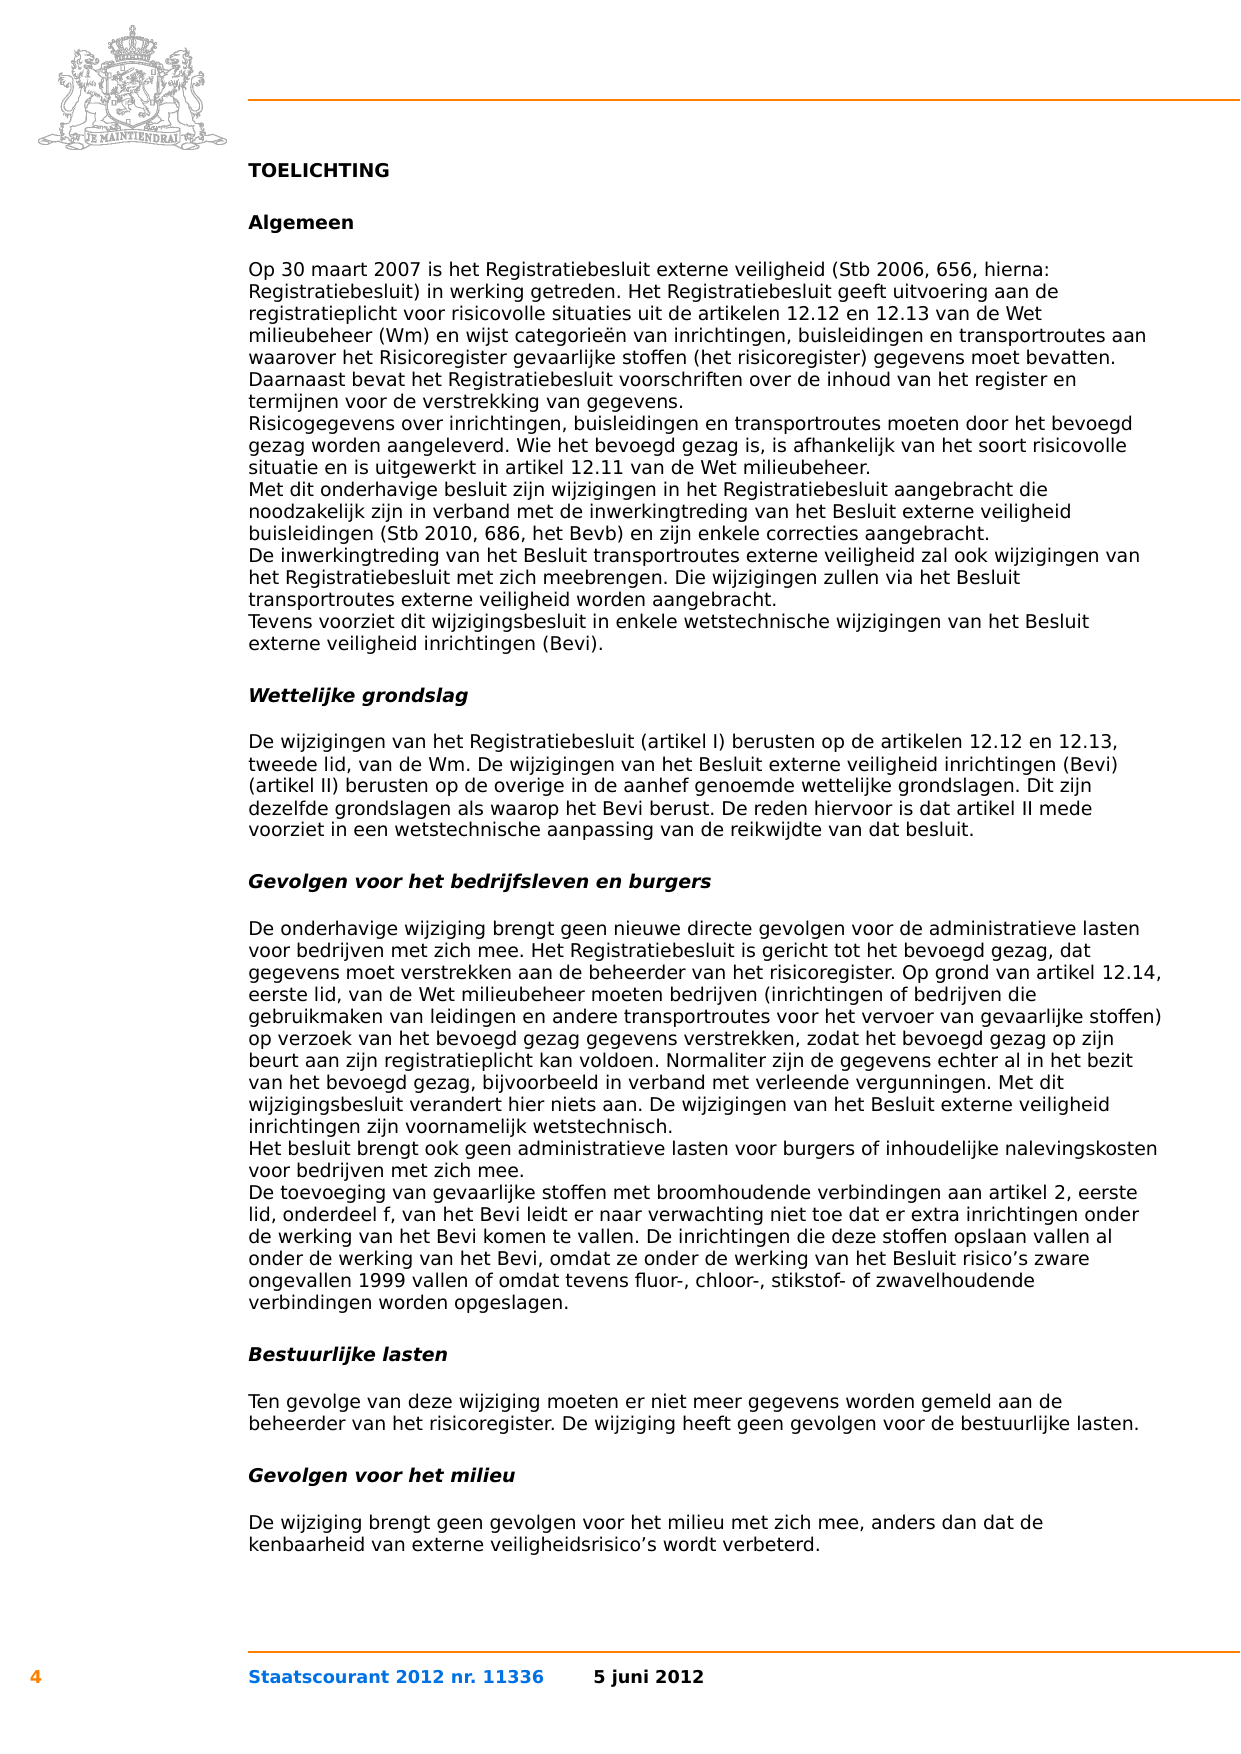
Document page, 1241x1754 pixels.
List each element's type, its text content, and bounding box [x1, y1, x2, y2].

picture [38, 25, 227, 150]
subtitle Algemeen [248, 212, 1163, 234]
text De wijziging brengt geen gevolgen voor het milieu met zich mee, anders dan dat de kenbaarheid van externe veiligheidsrisico’s wordt verbeterd. [248, 1512, 1163, 1556]
subtitle Wettelijke grondslag [248, 684, 1163, 706]
text De onderhavige wijziging brengt geen nieuwe directe gevolgen voor de administratieve lasten voor bedrijven met zich mee. Het Registratiebesluit is gericht tot het bevoegd gezag, dat gegevens moet verstrekken aan de beheerder van het risicoregister. Op grond van artikel 12.14, eerste lid, van de Wet milieubeheer moeten bedrijven (inrichtingen of bedrijven die gebruikmaken van leidingen en andere transportroutes voor het vervoer van gevaarlijke stoffen) op verzoek van het bevoegd gezag gegevens verstrekken, zodat het bevoegd gezag op zijn beurt aan zijn registratieplicht kan voldoen. Normaliter zijn de gegevens echter al in het bezit van het bevoegd gezag, bijvoorbeeld in verband met verleende vergunningen. Met dit wijzigingsbesluit verandert hier niets aan. De wijzigingen van het Besluit externe veiligheid inrichtingen zijn voornamelijk wetstechnisch. [248, 918, 1163, 1138]
subtitle Gevolgen voor het milieu [248, 1465, 1163, 1487]
text Met dit onderhavige besluit zijn wijzigingen in het Registratiebesluit aangebracht die noodzakelijk zijn in verband met de inwerkingtreding van het Besluit externe veiligheid buisleidingen (Stb 2010, 686, het Bevb) en zijn enkele correcties aangebracht. [248, 479, 1163, 544]
text Tevens voorziet dit wijzigingsbesluit in enkele wetstechnische wijzigingen van het Besluit externe veiligheid inrichtingen (Bevi). [248, 611, 1163, 654]
text Op 30 maart 2007 is het Registratiebesluit externe veiligheid (Stb 2006, 656, hierna: Registratiebesluit) in werking getreden. Het Registratiebesluit geeft uitvoering aan de registratieplicht voor risicovolle situaties uit de artikelen 12.12 en 12.13 van de Wet milieubeheer (Wm) en wijst categorieën van inrichtingen, buisleidingen en transportroutes aan waarover het Risicoregister gevaarlijke stoffen (het risicoregister) gegevens moet bevatten. Daarnaast bevat het Registratiebesluit voorschriften over de inhoud van het register en termijnen voor de verstrekking van gegevens. [248, 259, 1163, 413]
text Het besluit brengt ook geen administratieve lasten voor burgers of inhoudelijke nalevingskosten voor bedrijven met zich mee. [248, 1138, 1163, 1182]
text De inwerkingtreding van het Besluit transportroutes externe veiligheid zal ook wijzigingen van het Registratiebesluit met zich meebrengen. Die wijzigingen zullen via het Besluit transportroutes externe veiligheid worden aangebracht. [248, 544, 1163, 611]
subtitle Bestuurlijke lasten [248, 1344, 1163, 1366]
subtitle Gevolgen voor het bedrijfsleven en burgers [248, 871, 1163, 893]
text Risicogegevens over inrichtingen, buisleidingen en transportroutes moeten door het bevoegd gezag worden aangeleverd. Wie het bevoegd gezag is, is afhankelijk van het soort risicovolle situatie en is uitgewerkt in artikel 12.11 van de Wet milieubeheer. [248, 413, 1163, 479]
subtitle TOELICHTING [248, 160, 1163, 182]
text De wijzigingen van het Registratiebesluit (artikel I) berusten op de artikelen 12.12 en 12.13, tweede lid, van de Wm. De wijzigingen van het Besluit externe veiligheid inrichtingen (Bevi) (artikel II) berusten op de overige in de aanhef genoemde wettelijke grondslagen. Dit zijn dezelfde grondslagen als waarop het Bevi berust. De reden hiervoor is dat artikel II mede voorziet in een wetstechnische aanpassing van de reikwijdte van dat besluit. [248, 731, 1163, 841]
text Ten gevolge van deze wijziging moeten er niet meer gegevens worden gemeld aan de beheerder van het risicoregister. De wijziging heeft geen gevolgen voor de bestuurlijke lasten. [248, 1391, 1163, 1435]
text De toevoeging van gevaarlijke stoffen met broomhoudende verbindingen aan artikel 2, eerste lid, onderdeel f, van het Bevi leidt er naar verwachting niet toe dat er extra inrichtingen onder de werking van het Bevi komen te vallen. De inrichtingen die deze stoffen opslaan vallen al onder de werking van het Bevi, omdat ze onder de werking van het Besluit risico’s zware ongevallen 1999 vallen of omdat tevens fluor-, chloor-, stikstof- of zwavelhoudende verbindingen worden opgeslagen. [248, 1182, 1163, 1314]
